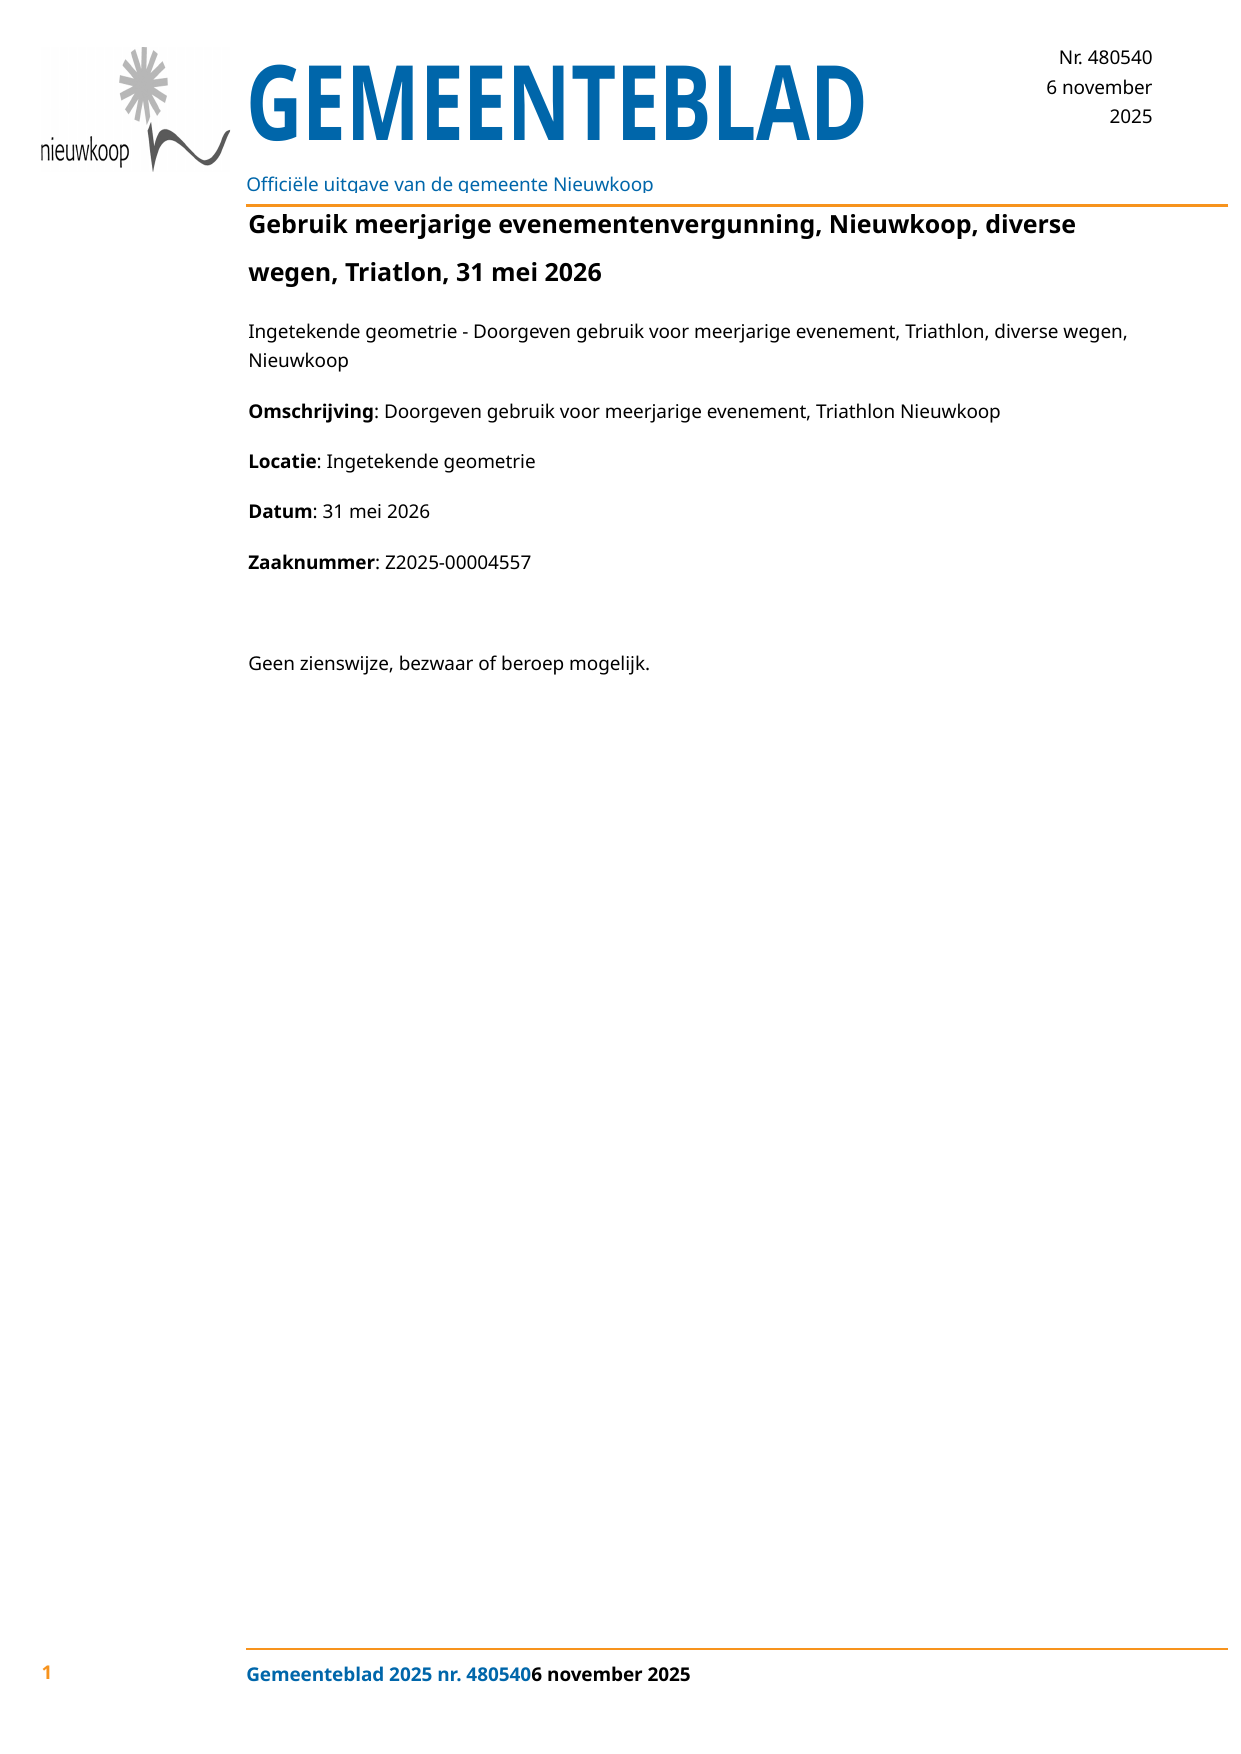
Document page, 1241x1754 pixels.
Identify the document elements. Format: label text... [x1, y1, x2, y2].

text Zaaknummer: Z2025-00004557 [248, 549, 1152, 575]
picture [41, 47, 231, 172]
text Geen zienswijze, bezwaar of beroep mogelijk. [248, 650, 1152, 676]
text Omschrijving: Doorgeven gebruik voor meerjarige evenement, Triathlon Nieuwkoop [248, 398, 1152, 424]
text Ingetekende geometrie - Doorgeven gebruik voor meerjarige evenement, Triathlon, diverse wegen, Nieuwkoop [248, 318, 1152, 373]
text Locatie: Ingetekende geometrie [248, 448, 1152, 474]
text Gebruik meerjarige evenementenvergunning, Nieuwkoop, diverse wegen, Triatlon, 31 mei 2026 [248, 207, 1152, 288]
text Datum: 31 mei 2026 [248, 499, 1152, 524]
